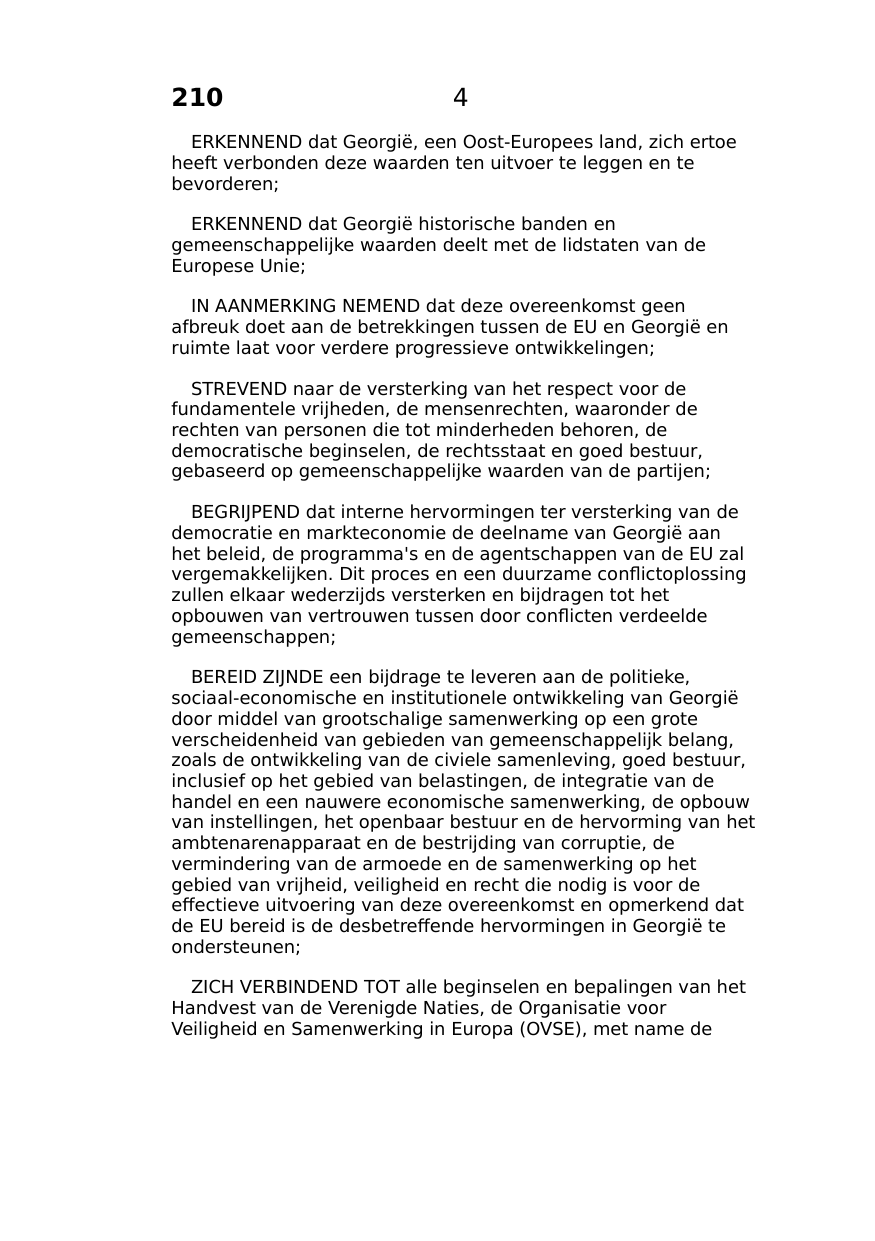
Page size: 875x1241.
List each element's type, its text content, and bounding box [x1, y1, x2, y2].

text ERKENNEND dat Georgië, een Oost-Europees land, zich ertoe heeft verbonden deze waarden ten uitvoer te leggen en te bevorderen; [171, 132, 756, 194]
text IN AANMERKING NEMEND dat deze overeenkomst geen afbreuk doet aan de betrekkingen tussen de EU en Georgië en ruimte laat voor verdere progressieve ontwikkelingen; [171, 296, 756, 358]
text STREVEND naar de versterking van het respect voor de fundamentele vrijheden, de mensenrechten, waaronder de rechten van personen die tot minderheden behoren, de democratische beginselen, de rechtsstaat en goed bestuur, gebaseerd op gemeenschappelijke waarden van de partijen; [171, 378, 756, 482]
text ZICH VERBINDEND TOT alle beginselen en bepalingen van het Handvest van de Verenigde Naties, de Organisatie voor Veiligheid en Samenwerking in Europa (OVSE), met name de [171, 977, 756, 1039]
text ERKENNEND dat Georgië historische banden en gemeenschappelijke waarden deelt met de lidstaten van de Europese Unie; [171, 214, 756, 276]
text BEGRIJPEND dat interne hervormingen ter versterking van de democratie en markteconomie de deelname van Georgië aan het beleid, de programma's en de agentschappen van de EU zal vergemakkelijken. Dit proces en een duurzame conflictoplossing zullen elkaar wederzijds versterken en bijdragen tot het opbouwen van vertrouwen tussen door conflicten verdeelde gemeenschappen; [171, 502, 756, 647]
text BEREID ZIJNDE een bijdrage te leveren aan de politieke, sociaal-economische en institutionele ontwikkeling van Georgië door middel van grootschalige samenwerking op een grote verscheidenheid van gebieden van gemeenschappelijk belang, zoals de ontwikkeling van de civiele samenleving, goed bestuur, inclusief op het gebied van belastingen, de integratie van de handel en een nauwere economische samenwerking, de opbouw van instellingen, het openbaar bestuur en de hervorming van het ambtenarenapparaat en de bestrijding van corruptie, de vermindering van de armoede en de samenwerking op het gebied van vrijheid, veiligheid en recht die nodig is voor de effectieve uitvoering van deze overeenkomst en opmerkend dat de EU bereid is de desbetreffende hervormingen in Georgië te ondersteunen; [171, 667, 756, 957]
